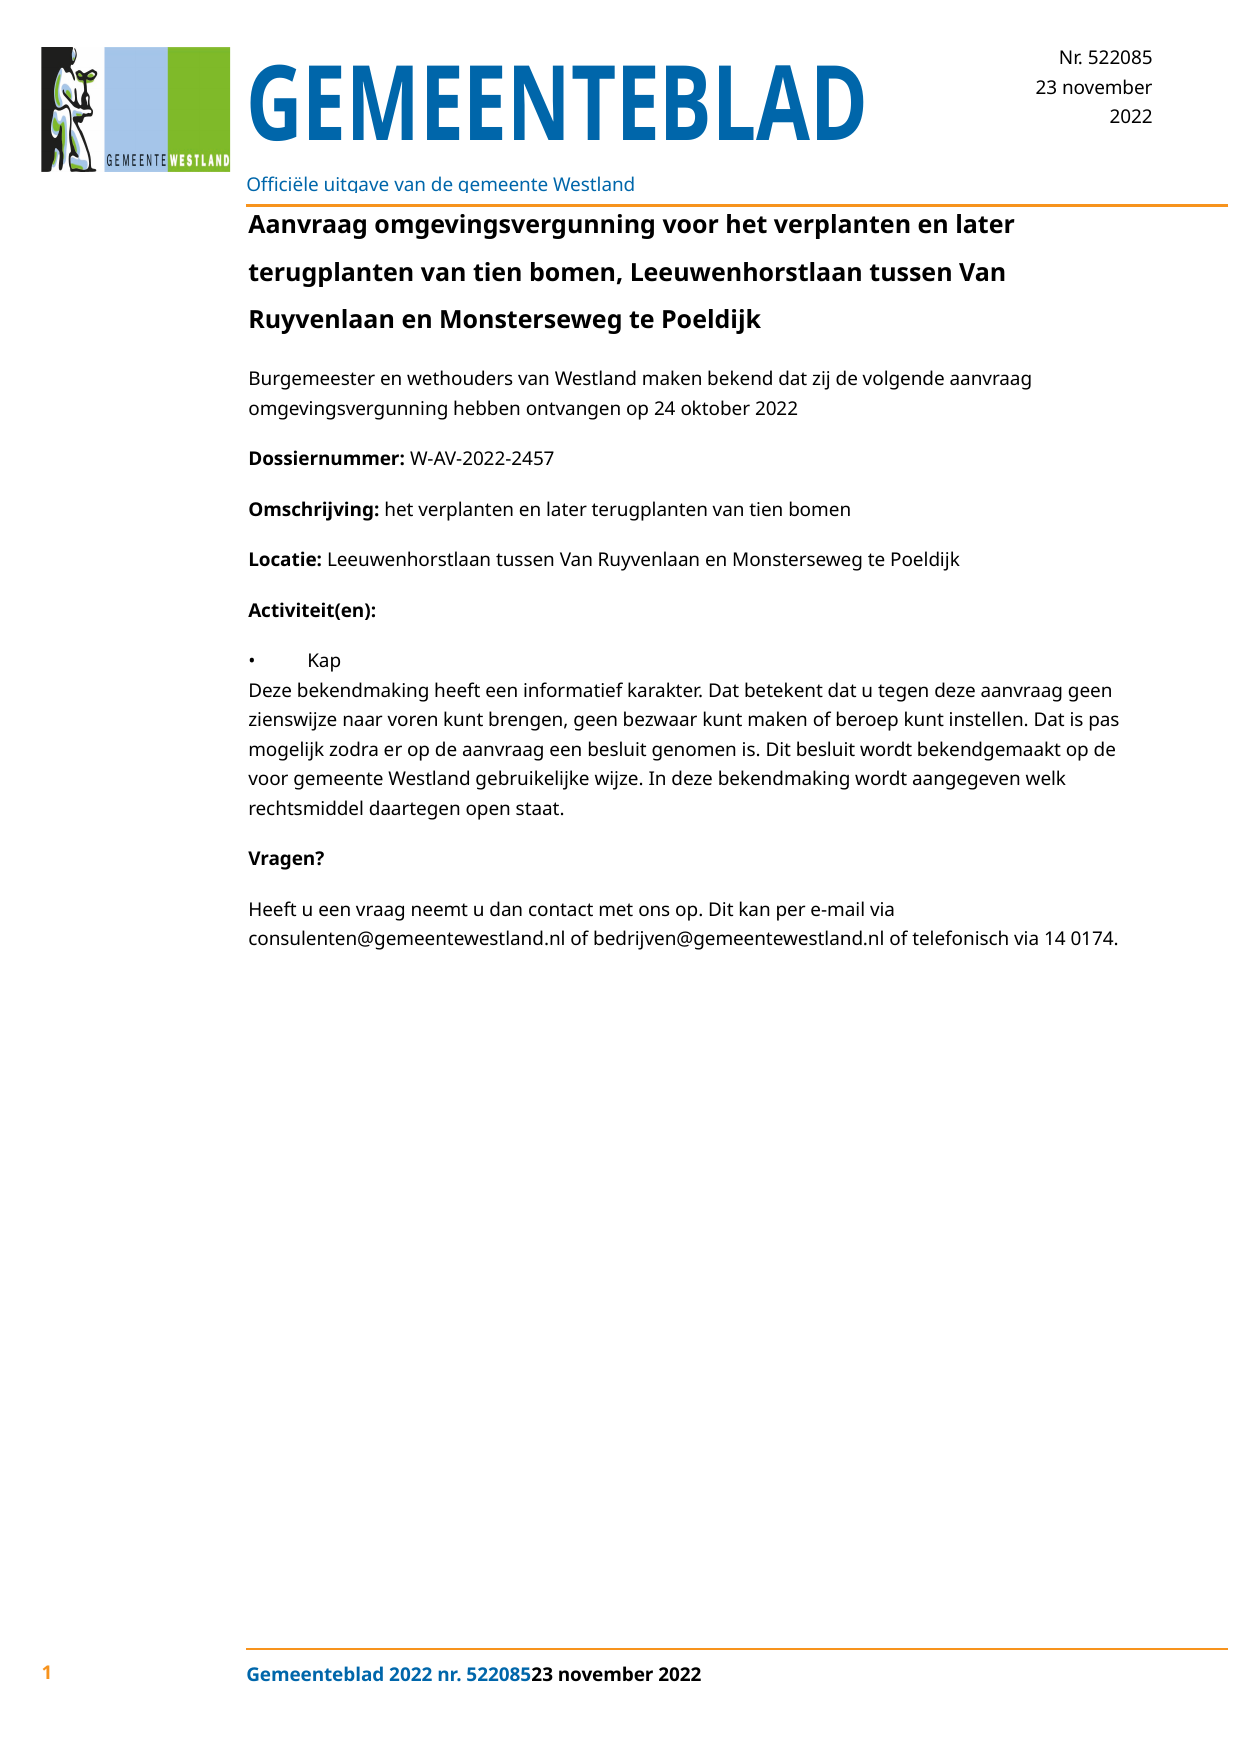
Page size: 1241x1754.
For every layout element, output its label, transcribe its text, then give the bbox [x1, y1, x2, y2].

text Omschrijving: het verplanten en later terugplanten van tien bomen [248, 496, 1152, 522]
text Burgemeester en wethouders van Westland maken bekend dat zij de volgende aanvraag omgevingsvergunning hebben ontvangen op 24 oktober 2022 [248, 366, 1152, 421]
text Vragen? [248, 846, 1152, 871]
text Dossiernummer: W-AV-2022-2457 [248, 446, 1152, 471]
text Deze bekendmaking heeft een informatief karakter. Dat betekent dat u tegen deze aanvraag geen zienswijze naar voren kunt brengen, geen bezwaar kunt maken of beroep kunt instellen. Dat is pas mogelijk zodra er op de aanvraag een besluit genomen is. Dit besluit wordt bekendgemaakt op de voor gemeente Westland gebruikelijke wijze. In deze bekendmaking wordt aangegeven welk rechtsmiddel daartegen open staat. [248, 677, 1152, 821]
text Aanvraag omgevingsvergunning voor het verplanten en later terugplanten van tien bomen, Leeuwenhorstlaan tussen Van Ruyvenlaan en Monsterseweg te Poeldijk [248, 207, 1152, 336]
list Kap [248, 647, 1152, 673]
picture [41, 47, 231, 172]
text Locatie: Leeuwenhorstlaan tussen Van Ruyvenlaan en Monsterseweg te Poeldijk [248, 546, 1152, 572]
text Heeft u een vraag neemt u dan contact met ons op. Dit kan per e-mail via consulenten@gemeentewestland.nl of bedrijven@gemeentewestland.nl of telefonisch via 14 0174. [248, 896, 1152, 951]
text Activiteit(en): [248, 597, 1152, 622]
